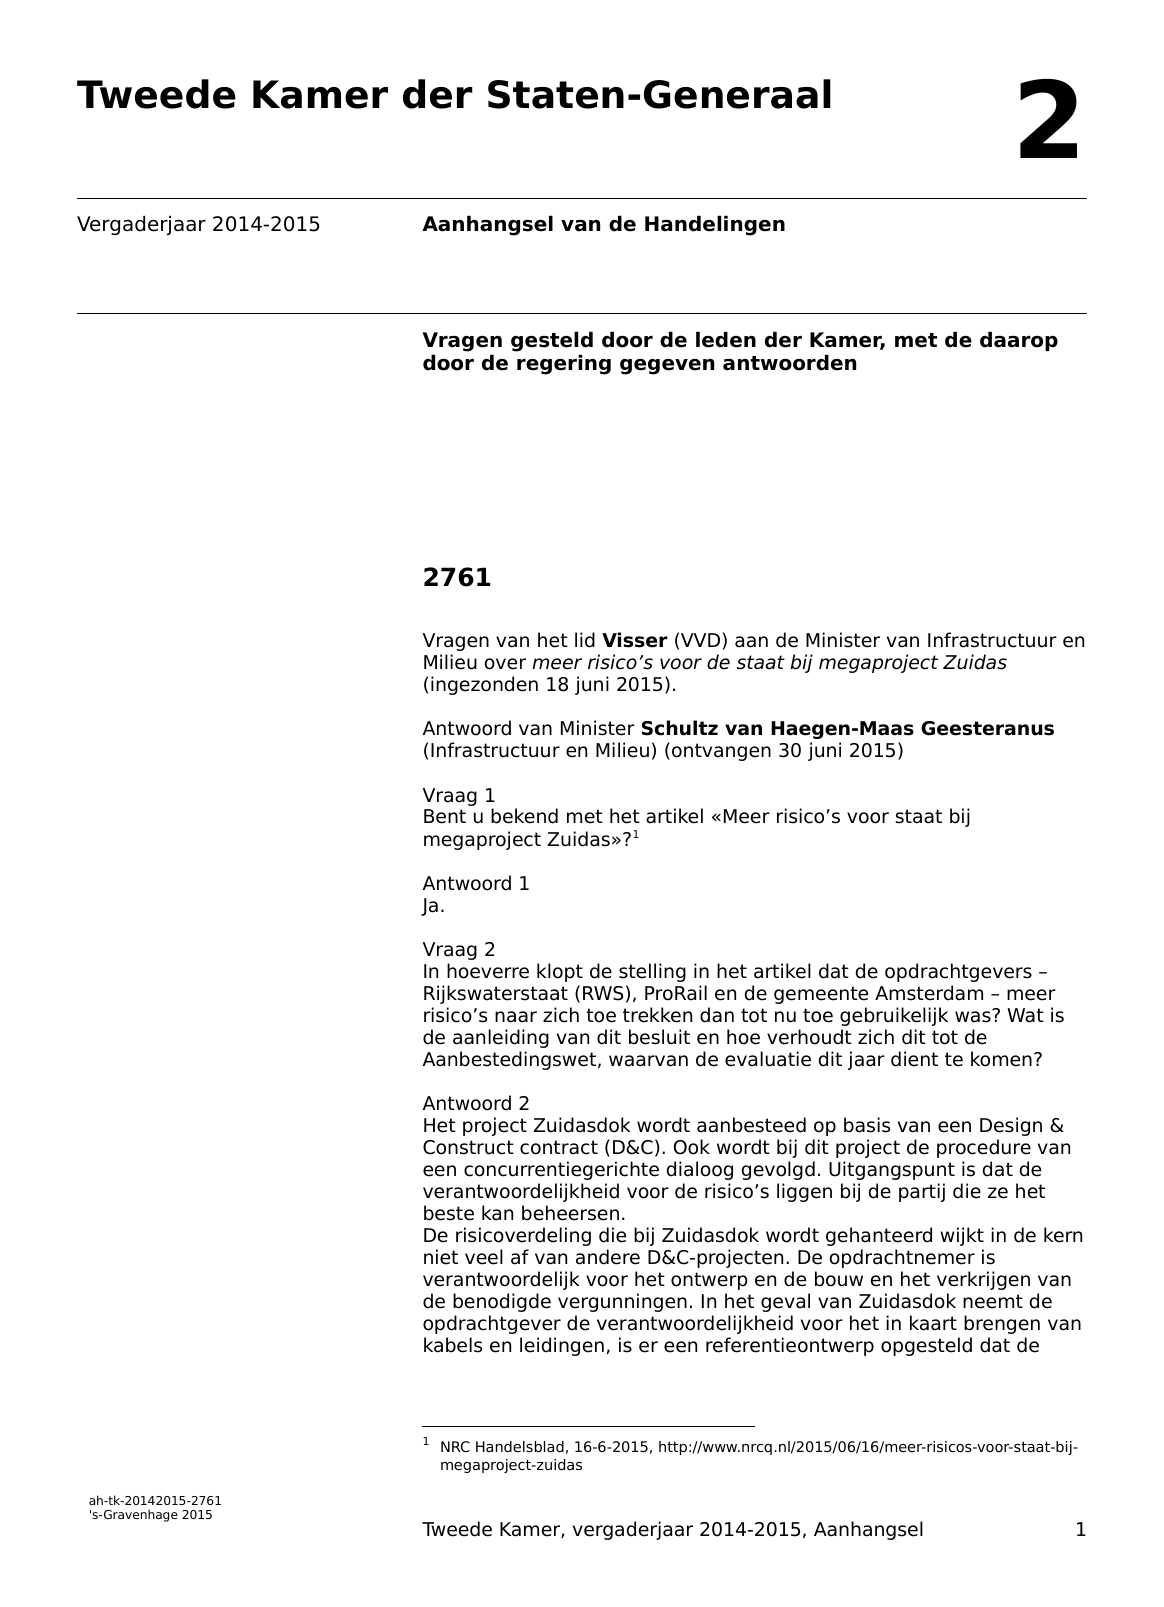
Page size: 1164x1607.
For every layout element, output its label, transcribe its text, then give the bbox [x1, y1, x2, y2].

text NRC Handelsblad, 16-6-2015, http://www.nrcq.nl/2015/06/16/meer-risicos-voor-staat-bij-megaproject-zuidas [422, 1435, 1087, 1474]
text 2761 [422, 563, 1087, 592]
text Ja. [422, 894, 1087, 917]
text Antwoord van Minister Schultz van Haegen-Maas Geesteranus (Infrastructuur en Milieu) (ontvangen 30 juni 2015) [422, 718, 1087, 762]
text Bent u bekend met het artikel «Meer risico’s voor staat bij megaproject Zuidas»? [422, 806, 1087, 850]
text In hoeverre klopt de stelling in het artikel dat de opdrachtgevers – Rijkswaterstaat (RWS), ProRail en de gemeente Amsterdam – meer risico’s naar zich toe trekken dan tot nu toe gebruikelijk was? Wat is de aanleiding van dit besluit en hoe verhoudt zich dit tot de Aanbestedingswet, waarvan de evaluatie dit jaar dient te komen? [422, 961, 1087, 1071]
table_cell [77, 314, 422, 375]
text Vragen van het lid Visser (VVD) aan de Minister van Infrastructuur en Milieu over meer risico’s voor de staat bij megaproject Zuidas (ingezonden 18 juni 2015). [422, 630, 1087, 696]
text Het project Zuidasdok wordt aanbesteed op basis van een Design & Construct contract (D&C). Ook wordt bij dit project de procedure van een concurrentiegerichte dialoog gevolgd. Uitgangspunt is dat de verantwoordelijkheid voor de risico’s liggen bij de partij die ze het beste kan beheersen. [422, 1115, 1087, 1225]
text ah-tk-20142015-2761 [88, 1494, 323, 1508]
table_header Tweede Kamer der Staten-Generaal [77, 59, 886, 198]
text De risicoverdeling die bij Zuidasdok wordt gehanteerd wijkt in de kern niet veel af van andere D&C-projecten. De opdrachtnemer is verantwoordelijk voor het ontwerp en de bouw en het verkrijgen van de benodigde vergunningen. In het geval van Zuidasdok neemt de opdrachtgever de verantwoordelijkheid voor het in kaart brengen van kabels en leidingen, is er een referentieontwerp opgesteld dat de [422, 1225, 1087, 1357]
table_header 2 [886, 59, 1087, 198]
text Antwoord 1 [422, 873, 1087, 894]
text 's-Gravenhage 2015 [88, 1508, 323, 1522]
table_cell Vragen gesteld door de leden der Kamer, met de daarop door de regering gegeven antwoorden [422, 314, 1087, 375]
text Vraag 1 [422, 784, 1087, 806]
text Antwoord 2 [422, 1093, 1087, 1115]
text Vraag 2 [422, 939, 1087, 961]
table_cell Vergaderjaar 2014-2015 [77, 199, 422, 313]
table_cell Aanhangsel van de Handelingen [422, 199, 1087, 313]
